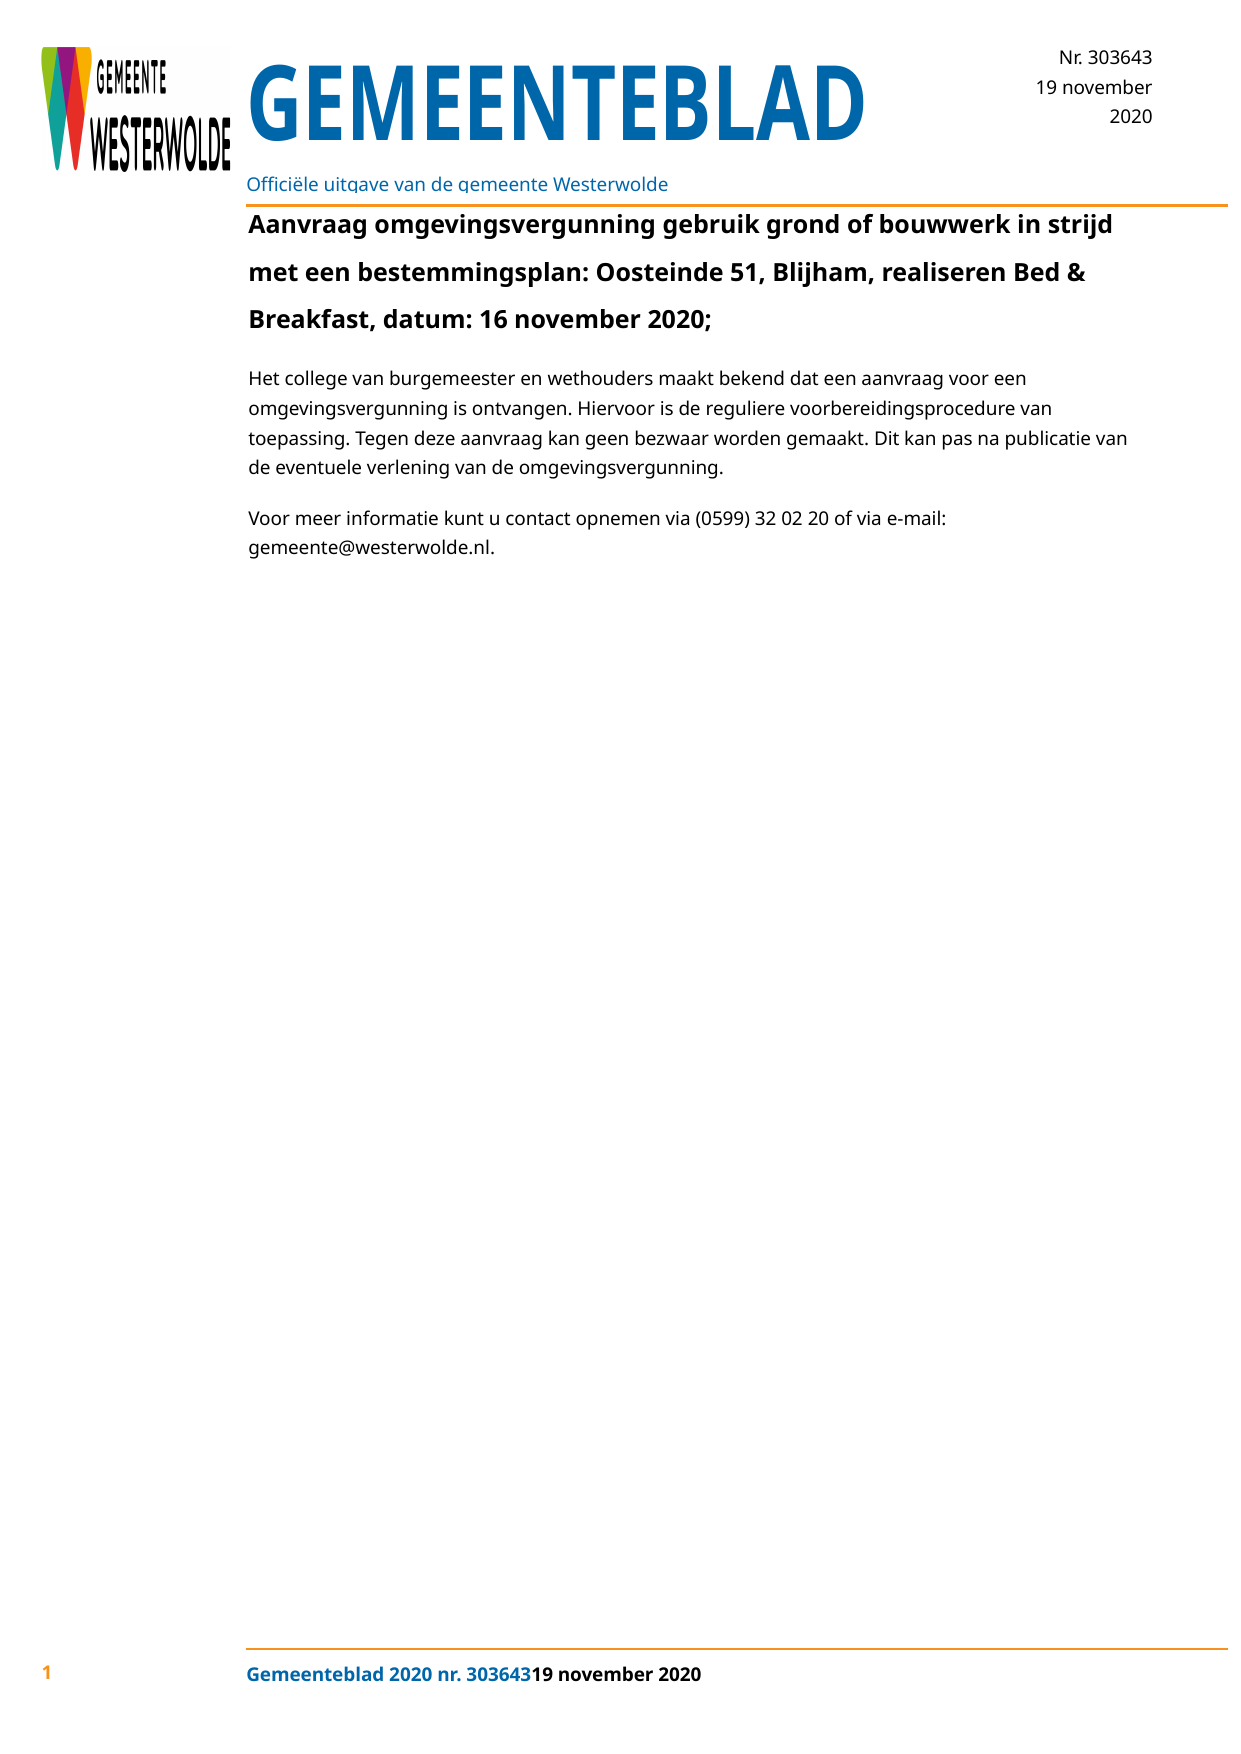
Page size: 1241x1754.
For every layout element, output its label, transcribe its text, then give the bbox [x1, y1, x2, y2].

text Het college van burgemeester en wethouders maakt bekend dat een aanvraag voor een omgevingsvergunning is ontvangen. Hiervoor is de reguliere voorbereidingsprocedure van toepassing. Tegen deze aanvraag kan geen bezwaar worden gemaakt. Dit kan pas na publicatie van de eventuele verlening van de omgevingsvergunning. [248, 366, 1152, 480]
text Aanvraag omgevingsvergunning gebruik grond of bouwwerk in strijd met een bestemmingsplan: Oosteinde 51, Blijham, realiseren Bed & Breakfast, datum: 16 november 2020; [248, 207, 1152, 336]
text Voor meer informatie kunt u contact opnemen via (0599) 32 02 20 of via e-mail: gemeente@westerwolde.nl. [248, 505, 1152, 560]
picture [41, 47, 231, 172]
